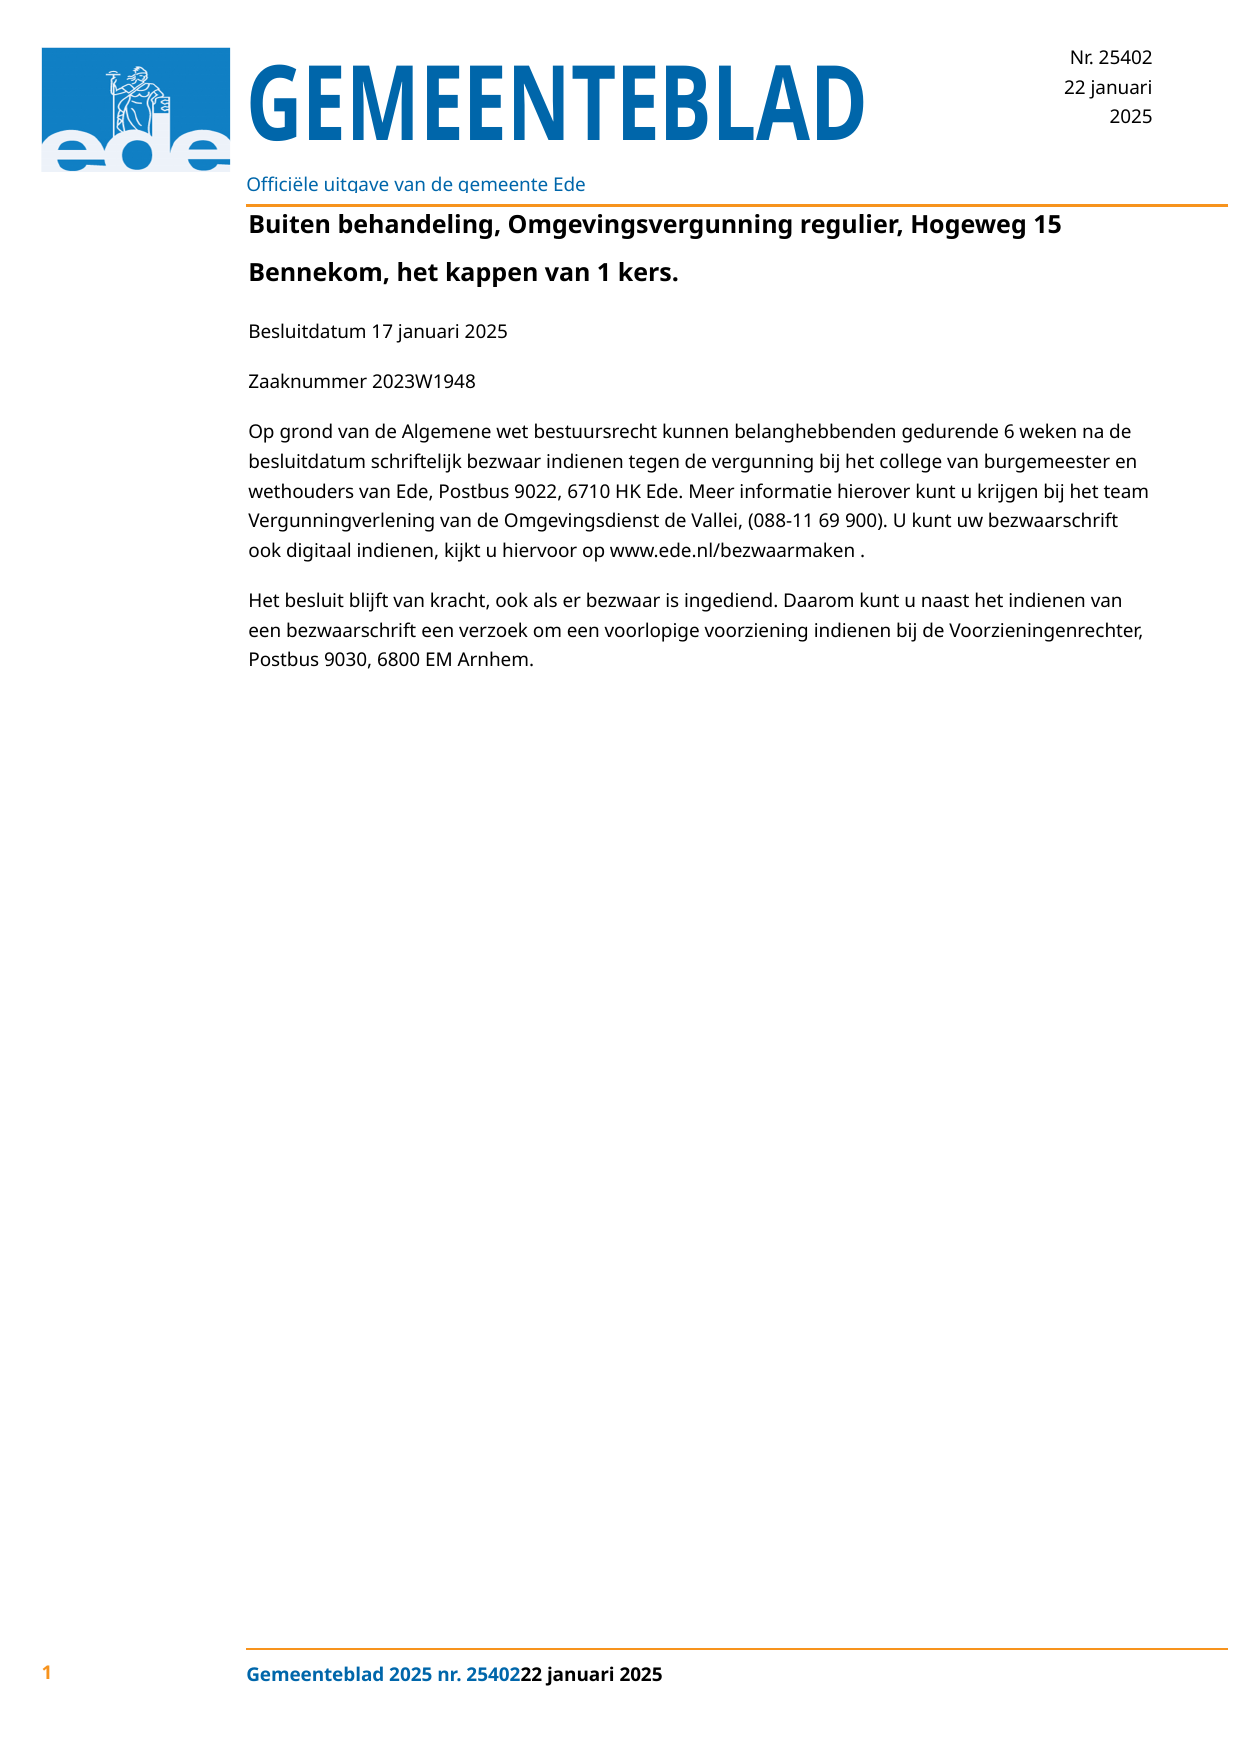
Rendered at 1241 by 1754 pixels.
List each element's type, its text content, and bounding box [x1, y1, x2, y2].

text Het besluit blijft van kracht, ook als er bezwaar is ingediend. Daarom kunt u naast het indienen van een bezwaarschrift een verzoek om een voorlopige voorziening indienen bij de Voorzieningenrechter, Postbus 9030, 6800 EM Arnhem. [248, 587, 1152, 672]
text Zaaknummer 2023W1948 [248, 368, 1152, 394]
picture [41, 47, 231, 172]
text Op grond van de Algemene wet bestuursrecht kunnen belanghebbenden gedurende 6 weken na de besluitdatum schriftelijk bezwaar indienen tegen de vergunning bij het college van burgemeester en wethouders van Ede, Postbus 9022, 6710 HK Ede. Meer informatie hierover kunt u krijgen bij het team Vergunningverlening van de Omgevingsdienst de Vallei, (088-11 69 900). U kunt uw bezwaarschrift ook digitaal indienen, kijkt u hiervoor op www.ede.nl/bezwaarmaken . [248, 419, 1152, 563]
text Buiten behandeling, Omgevingsvergunning regulier, Hogeweg 15 Bennekom, het kappen van 1 kers. [248, 207, 1152, 288]
text Besluitdatum 17 januari 2025 [248, 318, 1152, 344]
